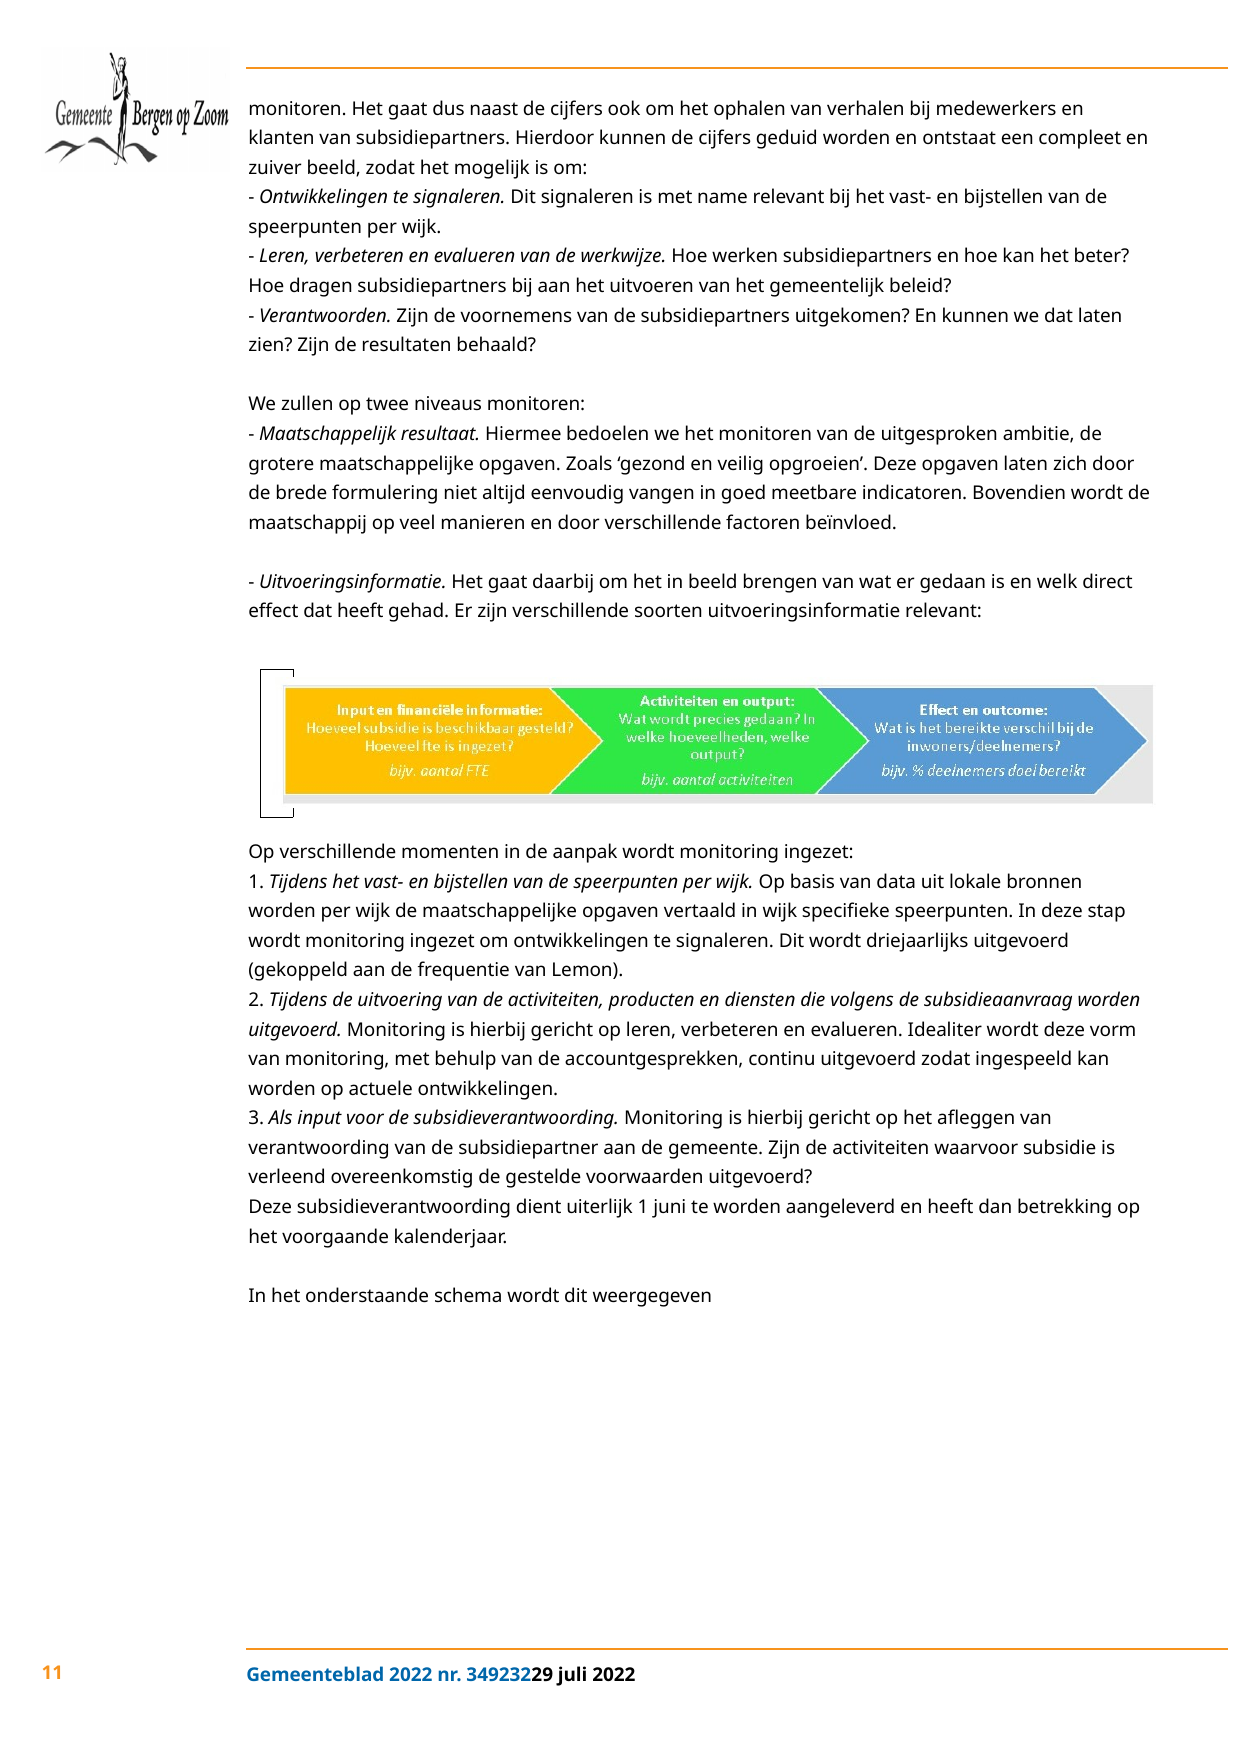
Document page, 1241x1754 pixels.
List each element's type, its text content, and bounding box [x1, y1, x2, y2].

picture [41, 47, 231, 172]
picture [268, 677, 1173, 808]
text - Ontwikkelingen te signaleren. Dit signaleren is met name relevant bij het vast- en bijstellen van de speerpunten per wijk. [248, 183, 1152, 239]
text 2. Tijdens de uitvoering van de activiteiten, producten en diensten die volgens de subsidieaanvraag worden uitgevoerd. Monitoring is hierbij gericht op leren, verbeteren en evalueren. Idealiter wordt deze vorm van monitoring, met behulp van de accountgesprekken, continu uitgevoerd zodat ingespeeld kan worden op actuele ontwikkelingen. [248, 986, 1152, 1101]
text In het onderstaande schema wordt dit weergegeven [248, 1282, 1152, 1308]
text We zullen op twee niveaus monitoren: [248, 391, 1152, 416]
text Deze subsidieverantwoording dient uiterlijk 1 juni te worden aangeleverd en heeft dan betrekking op het voorgaande kalenderjaar. [248, 1193, 1152, 1248]
text - Verantwoorden. Zijn de voornemens van de subsidiepartners uitgekomen? En kunnen we dat laten zien? Zijn de resultaten behaald? [248, 302, 1152, 357]
text - Maatschappelijk resultaat. Hiermee bedoelen we het monitoren van de uitgesproken ambitie, de grotere maatschappelijke opgaven. Zoals ‘gezond en veilig opgroeien’. Deze opgaven laten zich door de brede formulering niet altijd eenvoudig vangen in goed meetbare indicatoren. Bovendien wordt de maatschappij op veel manieren en door verschillende factoren beïnvloed. [248, 420, 1152, 535]
text 3. Als input voor de subsidieverantwoording. Monitoring is hierbij gericht op het afleggen van verantwoording van de subsidiepartner aan de gemeente. Zijn de activiteiten waarvoor subsidie is verleend overeenkomstig de gestelde voorwaarden uitgevoerd? [248, 1104, 1152, 1189]
text - Uitvoeringsinformatie. Het gaat daarbij om het in beeld brengen van wat er gedaan is en welk direct effect dat heeft gehad. Er zijn verschillende soorten uitvoeringsinformatie relevant: [248, 568, 1152, 623]
text Op verschillende momenten in de aanpak wordt monitoring ingezet: [248, 838, 1152, 864]
text 1. Tijdens het vast- en bijstellen van de speerpunten per wijk. Op basis van data uit lokale bronnen worden per wijk de maatschappelijke opgaven vertaald in wijk specifieke speerpunten. In deze stap wordt monitoring ingezet om ontwikkelingen te signaleren. Dit wordt driejaarlijks uitgevoerd (gekoppeld aan de frequentie van Lemon). [248, 868, 1152, 982]
text - Leren, verbeteren en evalueren van de werkwijze. Hoe werken subsidiepartners en hoe kan het beter? Hoe dragen subsidiepartners bij aan het uitvoeren van het gemeentelijk beleid? [248, 243, 1152, 298]
text monitoren. Het gaat dus naast de cijfers ook om het ophalen van verhalen bij medewerkers en klanten van subsidiepartners. Hierdoor kunnen de cijfers geduid worden en ontstaat een compleet en zuiver beeld, zodat het mogelijk is om: [248, 95, 1152, 180]
